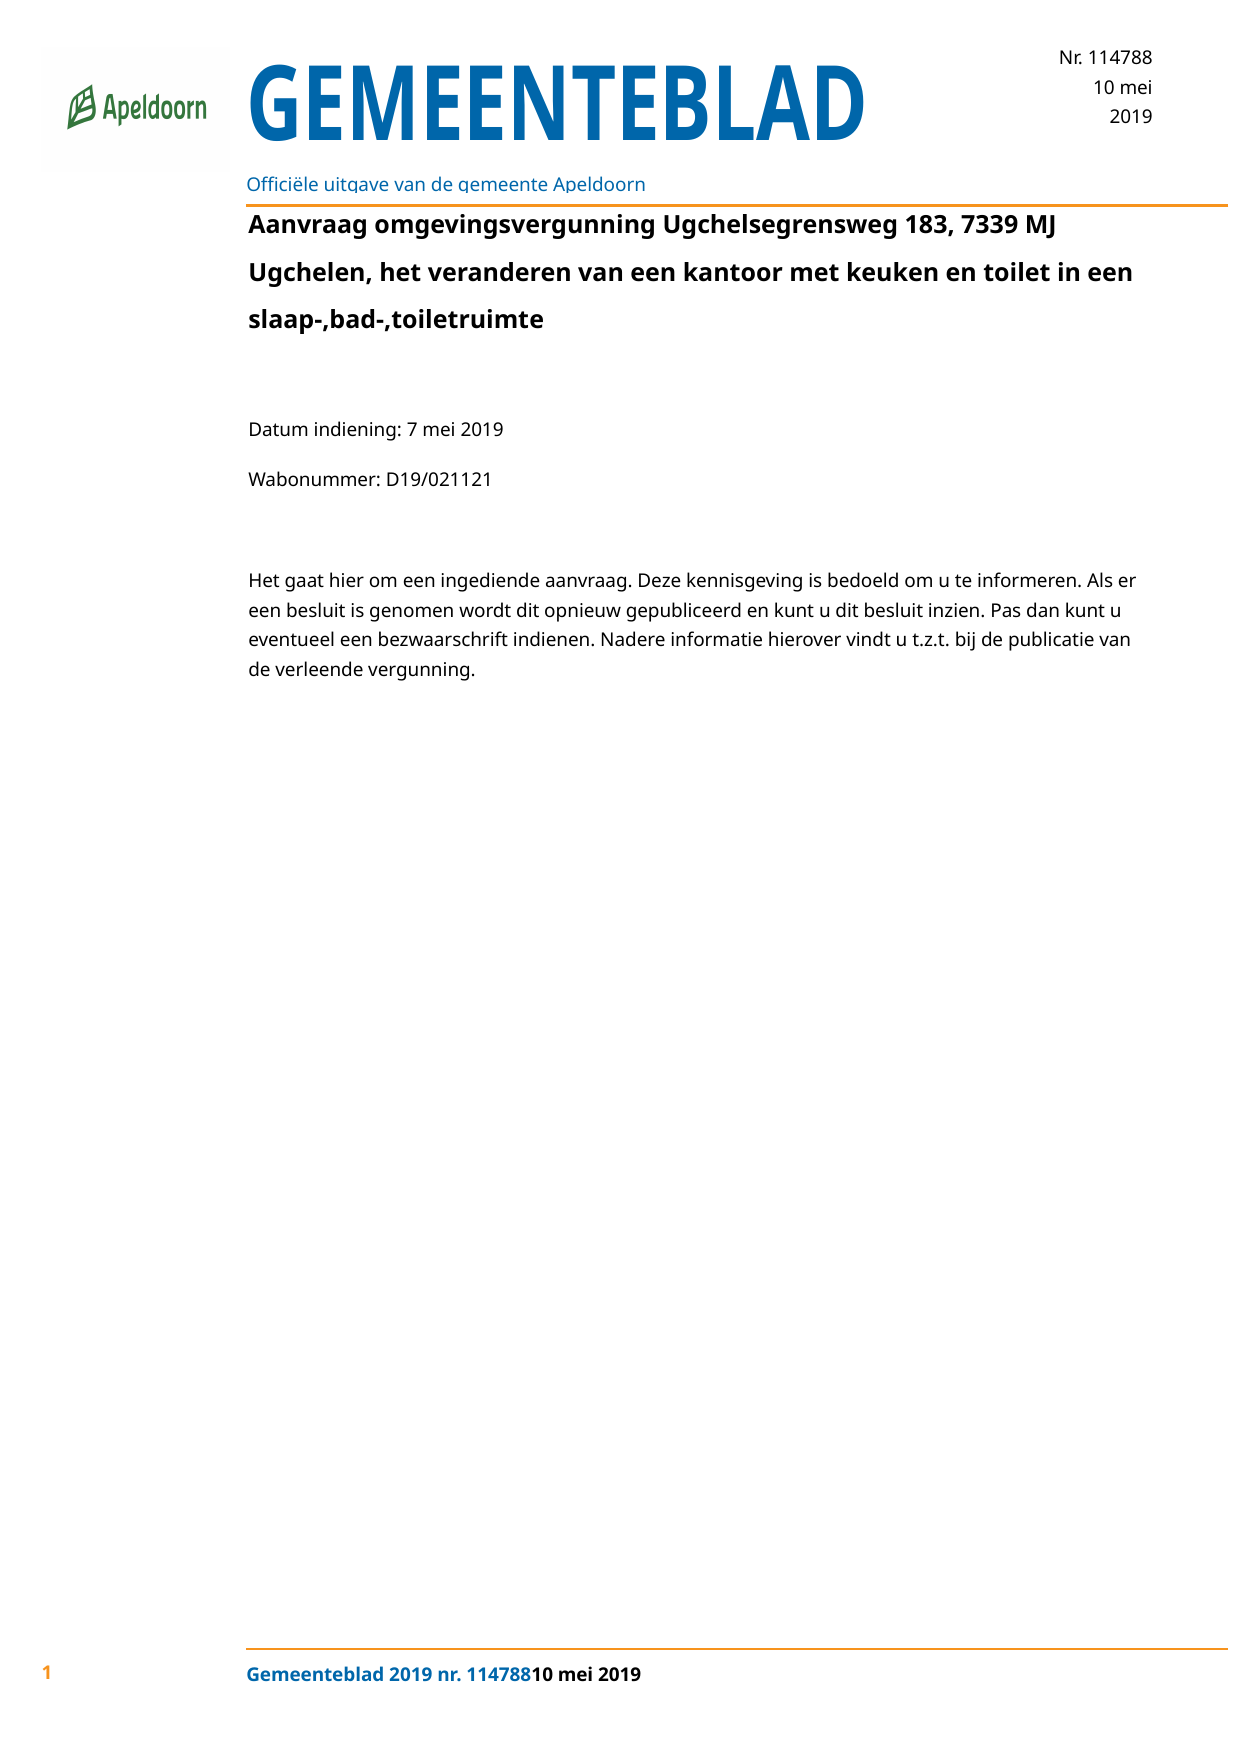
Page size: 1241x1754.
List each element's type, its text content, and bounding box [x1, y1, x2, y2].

text Wabonummer: D19/021121 [248, 466, 1152, 492]
text Aanvraag omgevingsvergunning Ugchelsegrensweg 183, 7339 MJ Ugchelen, het veranderen van een kantoor met keuken en toilet in een slaap-,bad-,toiletruimte [248, 207, 1152, 336]
text Datum indiening: 7 mei 2019 [248, 416, 1152, 442]
picture [41, 47, 231, 172]
text Het gaat hier om een ingediende aanvraag. Deze kennisgeving is bedoeld om u te informeren. Als er een besluit is genomen wordt dit opnieuw gepubliceerd en kunt u dit besluit inzien. Pas dan kunt u eventueel een bezwaarschrift indienen. Nadere informatie hierover vindt u t.z.t. bij de publicatie van de verleende vergunning. [248, 567, 1152, 682]
